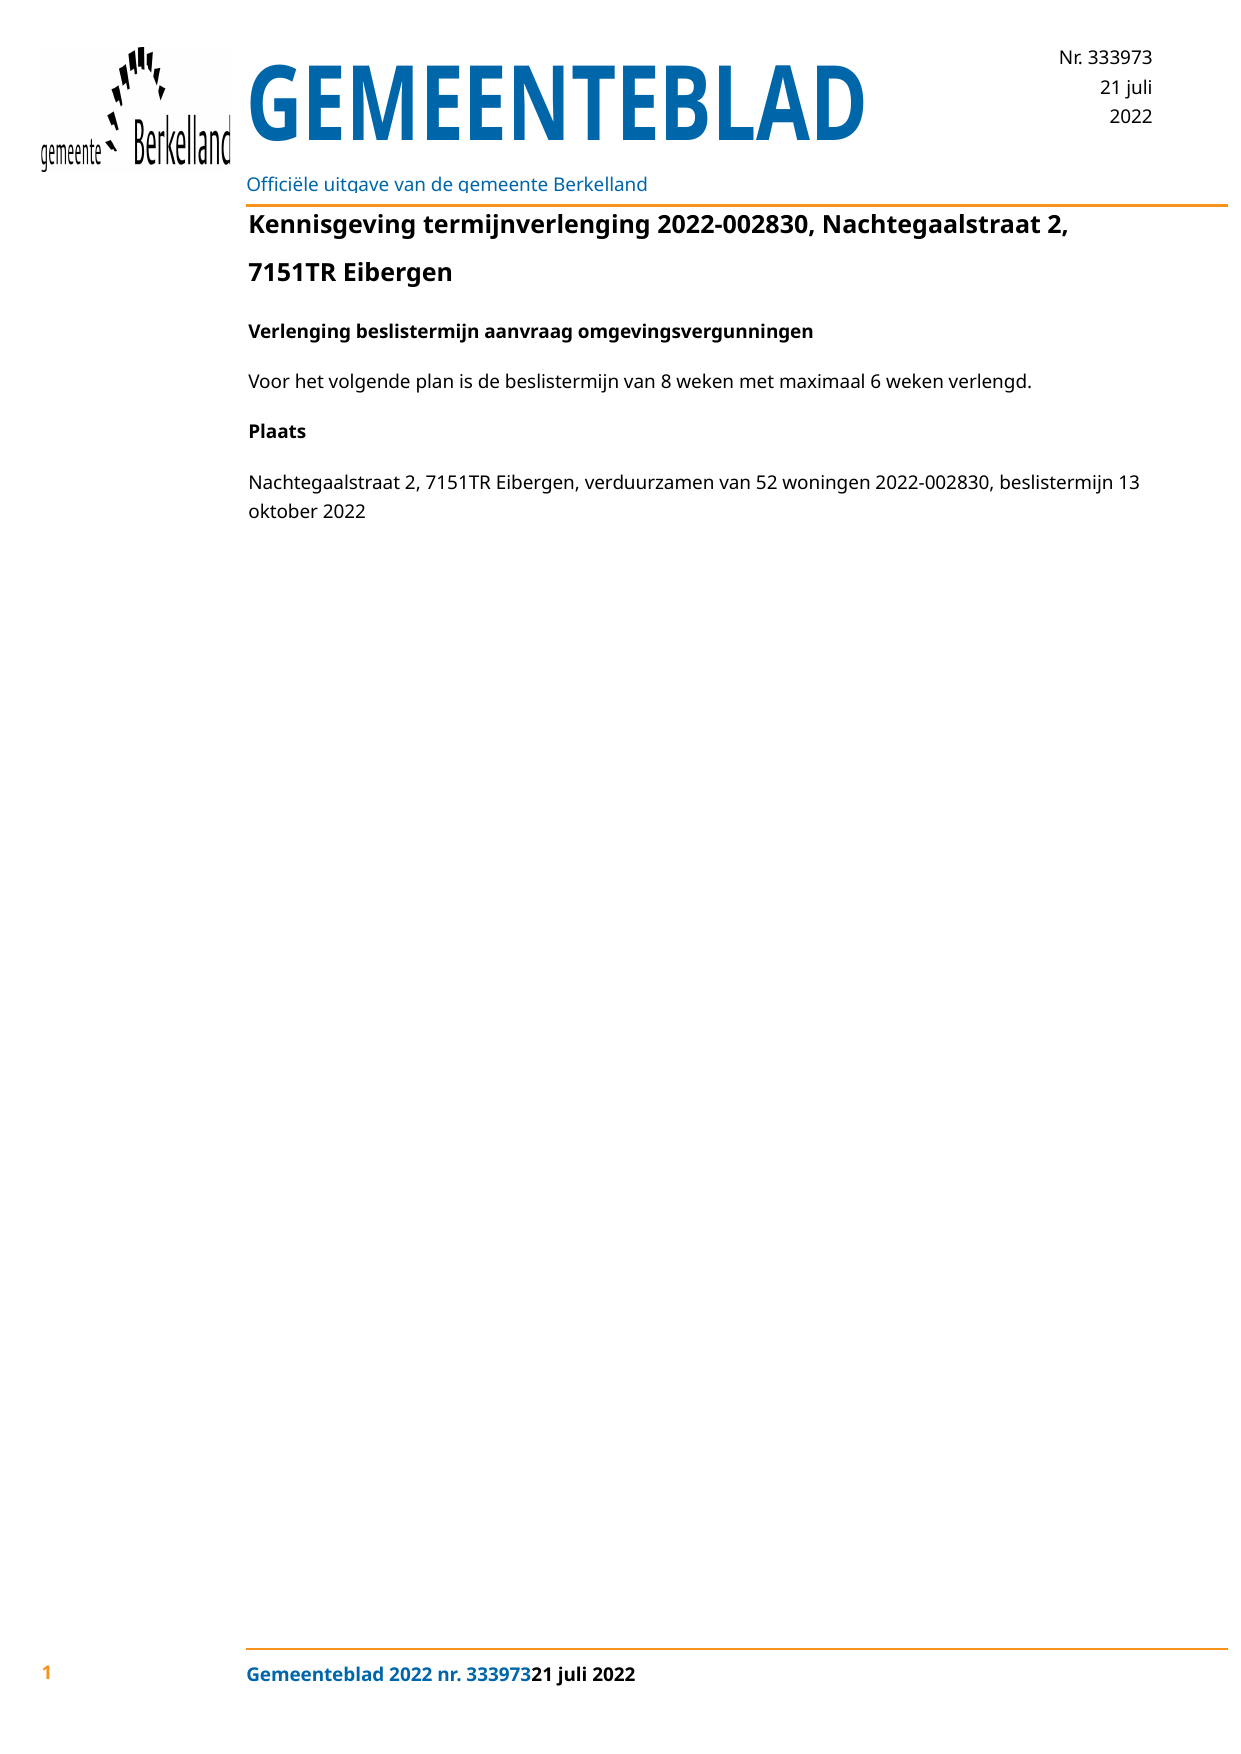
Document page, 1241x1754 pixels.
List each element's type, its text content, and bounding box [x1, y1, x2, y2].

text Plaats [248, 419, 1152, 444]
picture [41, 47, 231, 172]
text Kennisgeving termijnverlenging 2022-002830, Nachtegaalstraat 2, 7151TR Eibergen [248, 207, 1152, 288]
text Nachtegaalstraat 2, 7151TR Eibergen, verduurzamen van 52 woningen 2022-002830, beslistermijn 13 oktober 2022 [248, 469, 1152, 524]
text Verlenging beslistermijn aanvraag omgevingsvergunningen [248, 318, 1152, 344]
text Voor het volgende plan is de beslistermijn van 8 weken met maximaal 6 weken verlengd. [248, 368, 1152, 394]
